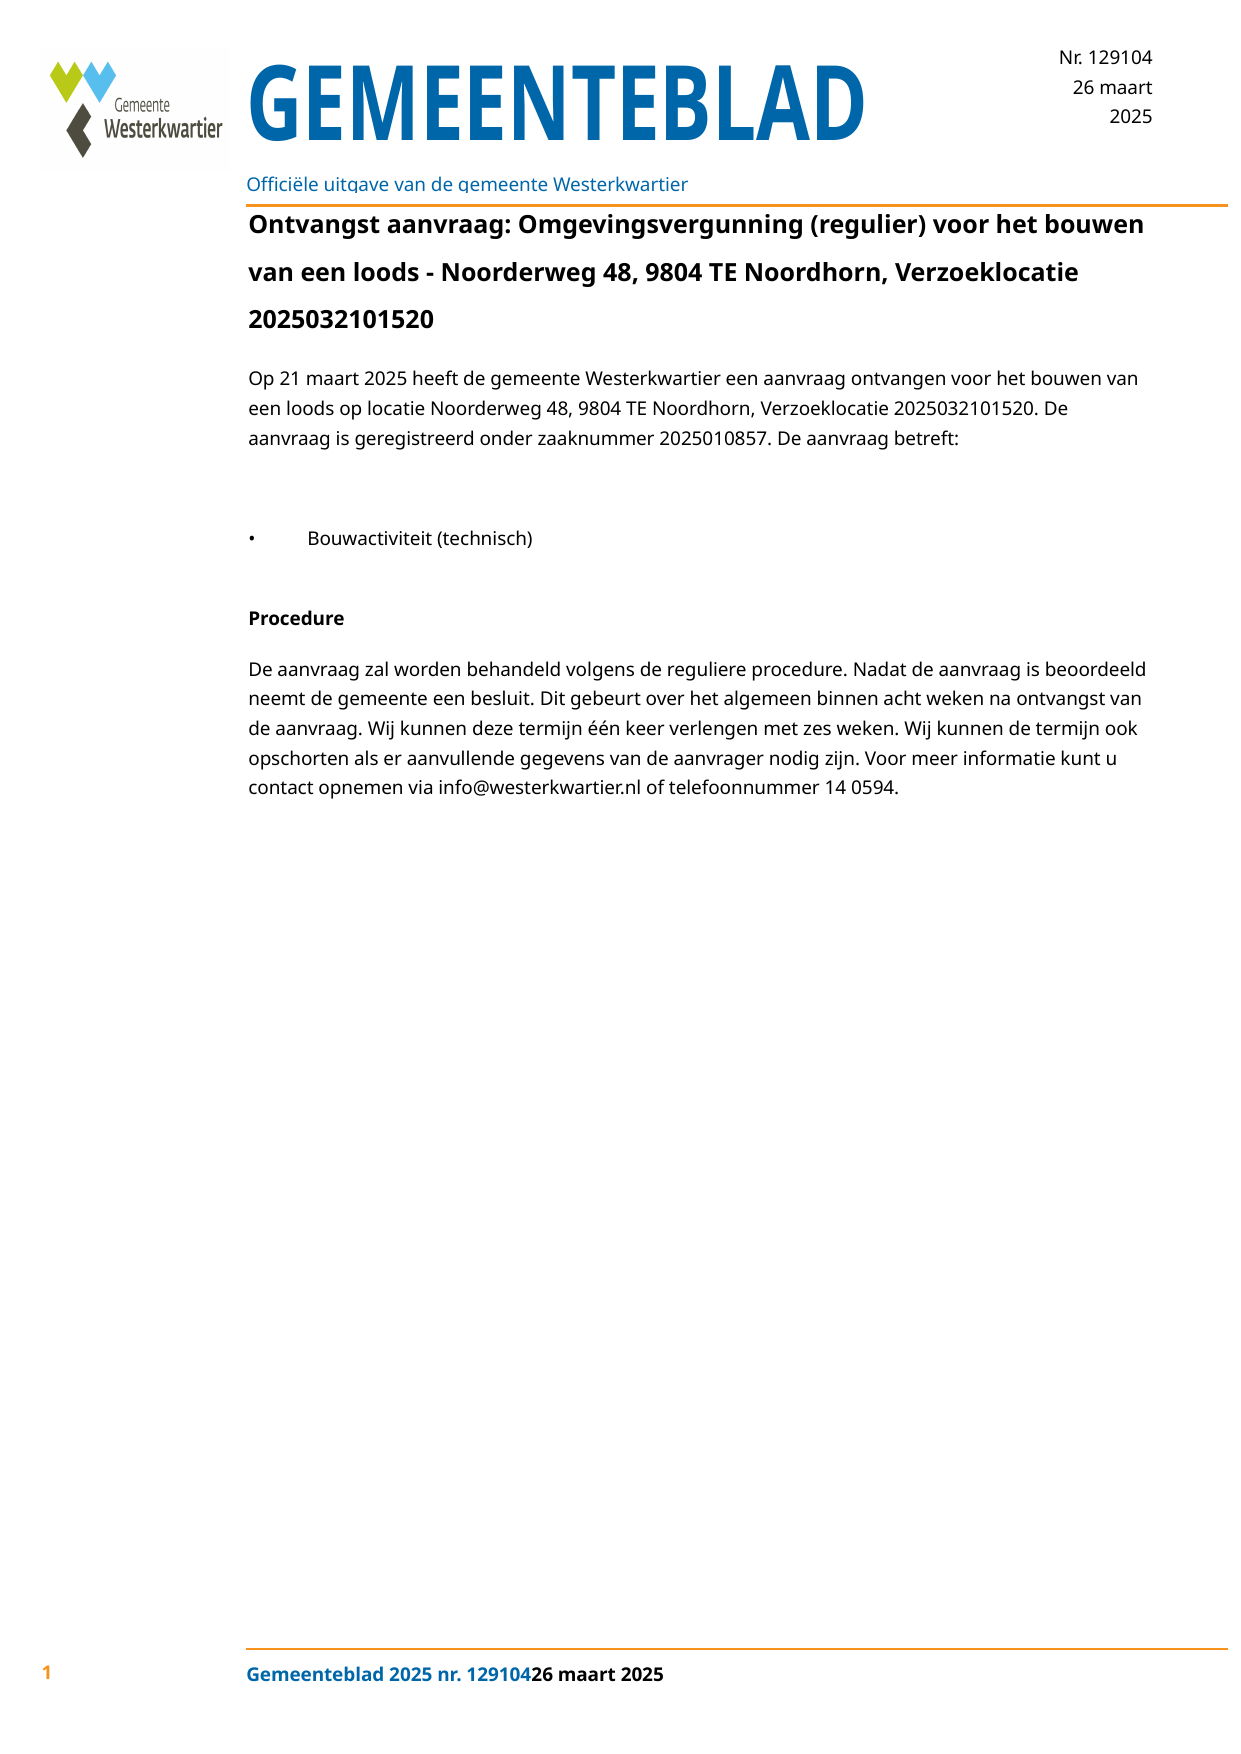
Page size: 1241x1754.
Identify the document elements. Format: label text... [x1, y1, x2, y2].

text Op 21 maart 2025 heeft de gemeente Westerkwartier een aanvraag ontvangen voor het bouwen van een loods op locatie Noorderweg 48, 9804 TE Noordhorn, Verzoeklocatie 2025032101520. De aanvraag is geregistreerd onder zaaknummer 2025010857. De aanvraag betreft: [248, 366, 1152, 450]
text Procedure [248, 606, 1152, 631]
text Ontvangst aanvraag: Omgevingsvergunning (regulier) voor het bouwen van een loods - Noorderweg 48, 9804 TE Noordhorn, Verzoeklocatie 2025032101520 [248, 207, 1152, 336]
text De aanvraag zal worden behandeld volgens de reguliere procedure. Nadat de aanvraag is beoordeeld neemt de gemeente een besluit. Dit gebeurt over het algemeen binnen acht weken na ontvangst van de aanvraag. Wij kunnen deze termijn één keer verlengen met zes weken. Wij kunnen de termijn ook opschorten als er aanvullende gegevens van de aanvrager nodig zijn. Voor meer informatie kunt u contact opnemen via info@westerkwartier.nl of telefoonnummer 14 0594. [248, 656, 1152, 800]
picture [41, 47, 231, 172]
list Bouwactiviteit (technisch) [248, 526, 1152, 551]
